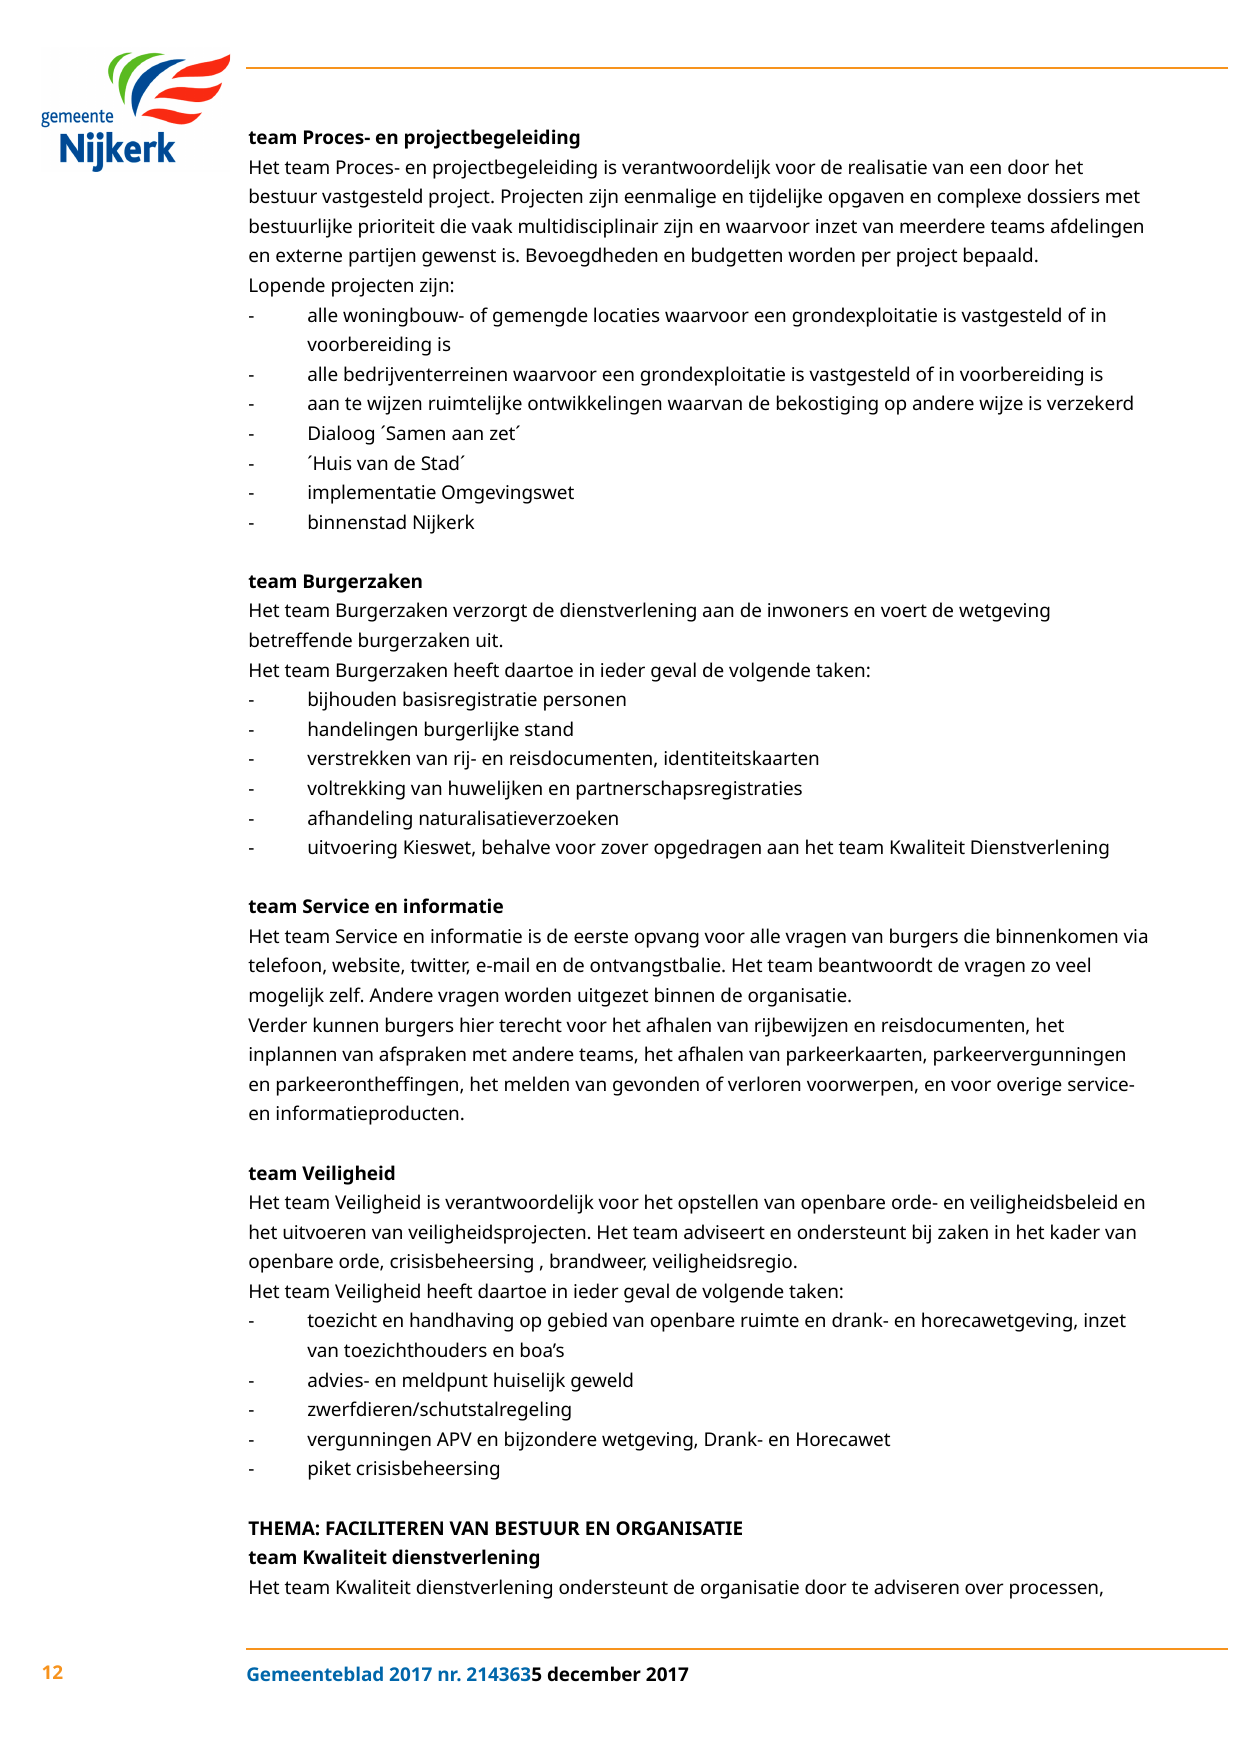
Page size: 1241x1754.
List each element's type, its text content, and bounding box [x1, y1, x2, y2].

list alle woningbouw- of gemengde locaties waarvoor een grondexploitatie is vastgesteld of in voorbereiding is [248, 302, 1152, 357]
picture [41, 47, 231, 172]
list alle bedrijventerreinen waarvoor een grondexploitatie is vastgesteld of in voorbereiding is [248, 361, 1152, 387]
list zwerfdieren/schutstalregeling [248, 1396, 1152, 1422]
list vergunningen APV en bijzondere wetgeving, Drank- en Horecawet [248, 1426, 1152, 1452]
text Het team Veiligheid is verantwoordelijk voor het opstellen van openbare orde- en veiligheidsbeleid en het uitvoeren van veiligheidsprojecten. Het team adviseert en ondersteunt bij zaken in het kader van openbare orde, crisisbeheersing , brandweer, veiligheidsregio. [248, 1189, 1152, 1274]
text Het team Service en informatie is de eerste opvang voor alle vragen van burgers die binnenkomen via telefoon, website, twitter, e-mail en de ontvangstbalie. Het team beantwoordt de vragen zo veel mogelijk zelf. Andere vragen worden uitgezet binnen de organisatie. [248, 923, 1152, 1008]
list implementatie Omgevingswet [248, 479, 1152, 505]
list aan te wijzen ruimtelijke ontwikkelingen waarvan de bekostiging op andere wijze is verzekerd [248, 391, 1152, 416]
text team Proces- en projectbegeleiding [248, 124, 1152, 150]
text Het team Kwaliteit dienstverlening ondersteunt de organisatie door te adviseren over processen, [248, 1574, 1152, 1600]
list piket crisisbeheersing [248, 1456, 1152, 1481]
list Dialoog ´Samen aan zet´ [248, 420, 1152, 446]
text Het team Veiligheid heeft daartoe in ieder geval de volgende taken: [248, 1278, 1152, 1304]
list afhandeling naturalisatieverzoeken [248, 805, 1152, 831]
list handelingen burgerlijke stand [248, 716, 1152, 742]
text team Service en informatie [248, 893, 1152, 919]
text team Veiligheid [248, 1160, 1152, 1186]
list bijhouden basisregistratie personen [248, 686, 1152, 712]
text team Kwaliteit dienstverlening [248, 1544, 1152, 1570]
text Het team Proces- en projectbegeleiding is verantwoordelijk voor de realisatie van een door het bestuur vastgesteld project. Projecten zijn eenmalige en tijdelijke opgaven en complexe dossiers met bestuurlijke prioriteit die vaak multidisciplinair zijn en waarvoor inzet van meerdere teams afdelingen en externe partijen gewenst is. Bevoegdheden en budgetten worden per project bepaald. [248, 154, 1152, 268]
text Het team Burgerzaken verzorgt de dienstverlening aan de inwoners en voert de wetgeving betreffende burgerzaken uit. [248, 598, 1152, 653]
list toezicht en handhaving op gebied van openbare ruimte en drank- en horecawetgeving, inzet van toezichthouders en boa’s [248, 1308, 1152, 1363]
text team Burgerzaken [248, 568, 1152, 594]
text Lopende projecten zijn: [248, 272, 1152, 298]
text THEMA: FACILITEREN VAN BESTUUR EN ORGANISATIE [248, 1515, 1152, 1541]
text Verder kunnen burgers hier terecht voor het afhalen van rijbewijzen en reisdocumenten, het inplannen van afspraken met andere teams, het afhalen van parkeerkaarten, parkeervergunningen en parkeerontheffingen, het melden van gevonden of verloren voorwerpen, en voor overige service- en informatieproducten. [248, 1012, 1152, 1126]
list advies- en meldpunt huiselijk geweld [248, 1367, 1152, 1393]
list uitvoering Kieswet, behalve voor zover opgedragen aan het team Kwaliteit Dienstverlening [248, 834, 1152, 860]
list verstrekken van rij- en reisdocumenten, identiteitskaarten [248, 746, 1152, 771]
list ´Huis van de Stad´ [248, 450, 1152, 476]
text Het team Burgerzaken heeft daartoe in ieder geval de volgende taken: [248, 657, 1152, 683]
list binnenstad Nijkerk [248, 509, 1152, 535]
list voltrekking van huwelijken en partnerschapsregistraties [248, 775, 1152, 801]
